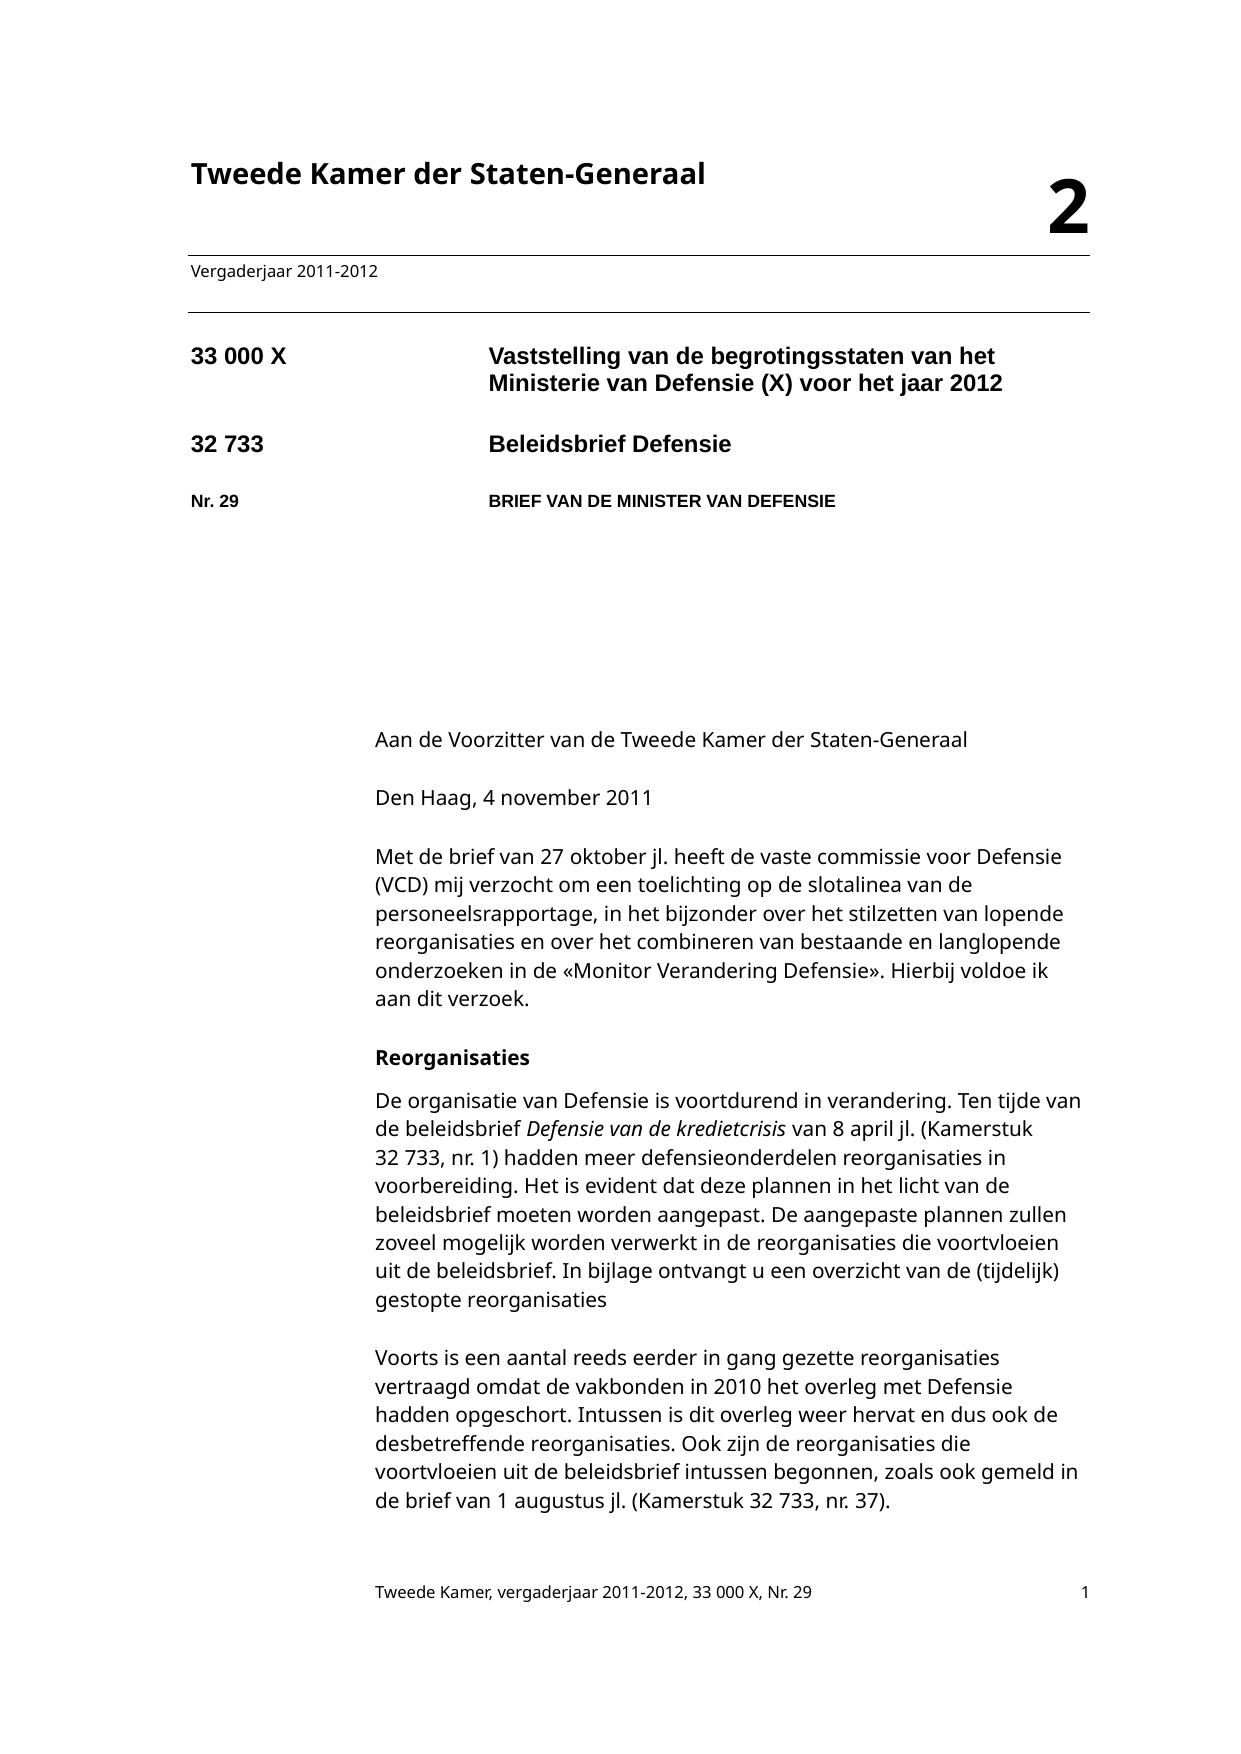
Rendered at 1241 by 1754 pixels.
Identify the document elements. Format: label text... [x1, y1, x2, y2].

text Reorganisaties [375, 1043, 1090, 1071]
text Den Haag, 4 november 2011 [375, 783, 1090, 812]
table_cell [485, 256, 1090, 312]
table_cell Nr. 29 [188, 488, 485, 607]
text Aan de Voorzitter van de Tweede Kamer der Staten-Generaal [375, 725, 1090, 753]
table_cell [188, 313, 485, 339]
table_cell BRIEF VAN DE MINISTER VAN DEFENSIE [485, 488, 1090, 607]
table_cell Vaststelling van de begrotingsstaten van het Ministerie van Defensie (X) voor het jaar 2012 [485, 339, 1090, 427]
table_header Tweede Kamer der Staten-Generaal [188, 150, 909, 255]
table_cell 33 000 X [188, 339, 485, 427]
table_cell [485, 313, 1090, 339]
text Voorts is een aantal reeds eerder in gang gezette reorganisaties vertraagd omdat de vakbonden in 2010 het overleg met Defensie hadden opgeschort. Intussen is dit overleg weer hervat en dus ook de desbetreffende reorganisaties. Ook zijn de reorganisaties die voortvloeien uit de beleidsbrief intussen begonnen, zoals ook gemeld in de brief van 1 augustus jl. (Kamerstuk 32 733, nr. 37). [375, 1343, 1090, 1514]
text Met de brief van 27 oktober jl. heeft de vaste commissie voor Defensie (VCD) mij verzocht om een toelichting op de slotalinea van de personeelsrapportage, in het bijzonder over het stilzetten van lopende reorganisaties en over het combineren van bestaande en langlopende onderzoeken in de «Monitor Verandering Defensie». Hierbij voldoe ik aan dit verzoek. [375, 842, 1090, 1013]
table_cell Beleidsbrief Defensie [485, 427, 1090, 488]
table_cell Vergaderjaar 2011-2012 [188, 256, 485, 312]
table_cell 32 733 [188, 427, 485, 488]
text De organisatie van Defensie is voortdurend in verandering. Ten tijde van de beleidsbrief Defensie van de kredietcrisis van 8 april jl. (Kamerstuk 32 733, nr. 1) hadden meer defensieonderdelen reorganisaties in voorbereiding. Het is evident dat deze plannen in het licht van de beleidsbrief moeten worden aangepast. De aangepaste plannen zullen zoveel mogelijk worden verwerkt in de reorganisaties die voortvloeien uit de beleidsbrief. In bijlage ontvangt u een overzicht van de (tijdelijk) gestopte reorganisaties [375, 1086, 1090, 1313]
table_header 2 [910, 150, 1090, 255]
